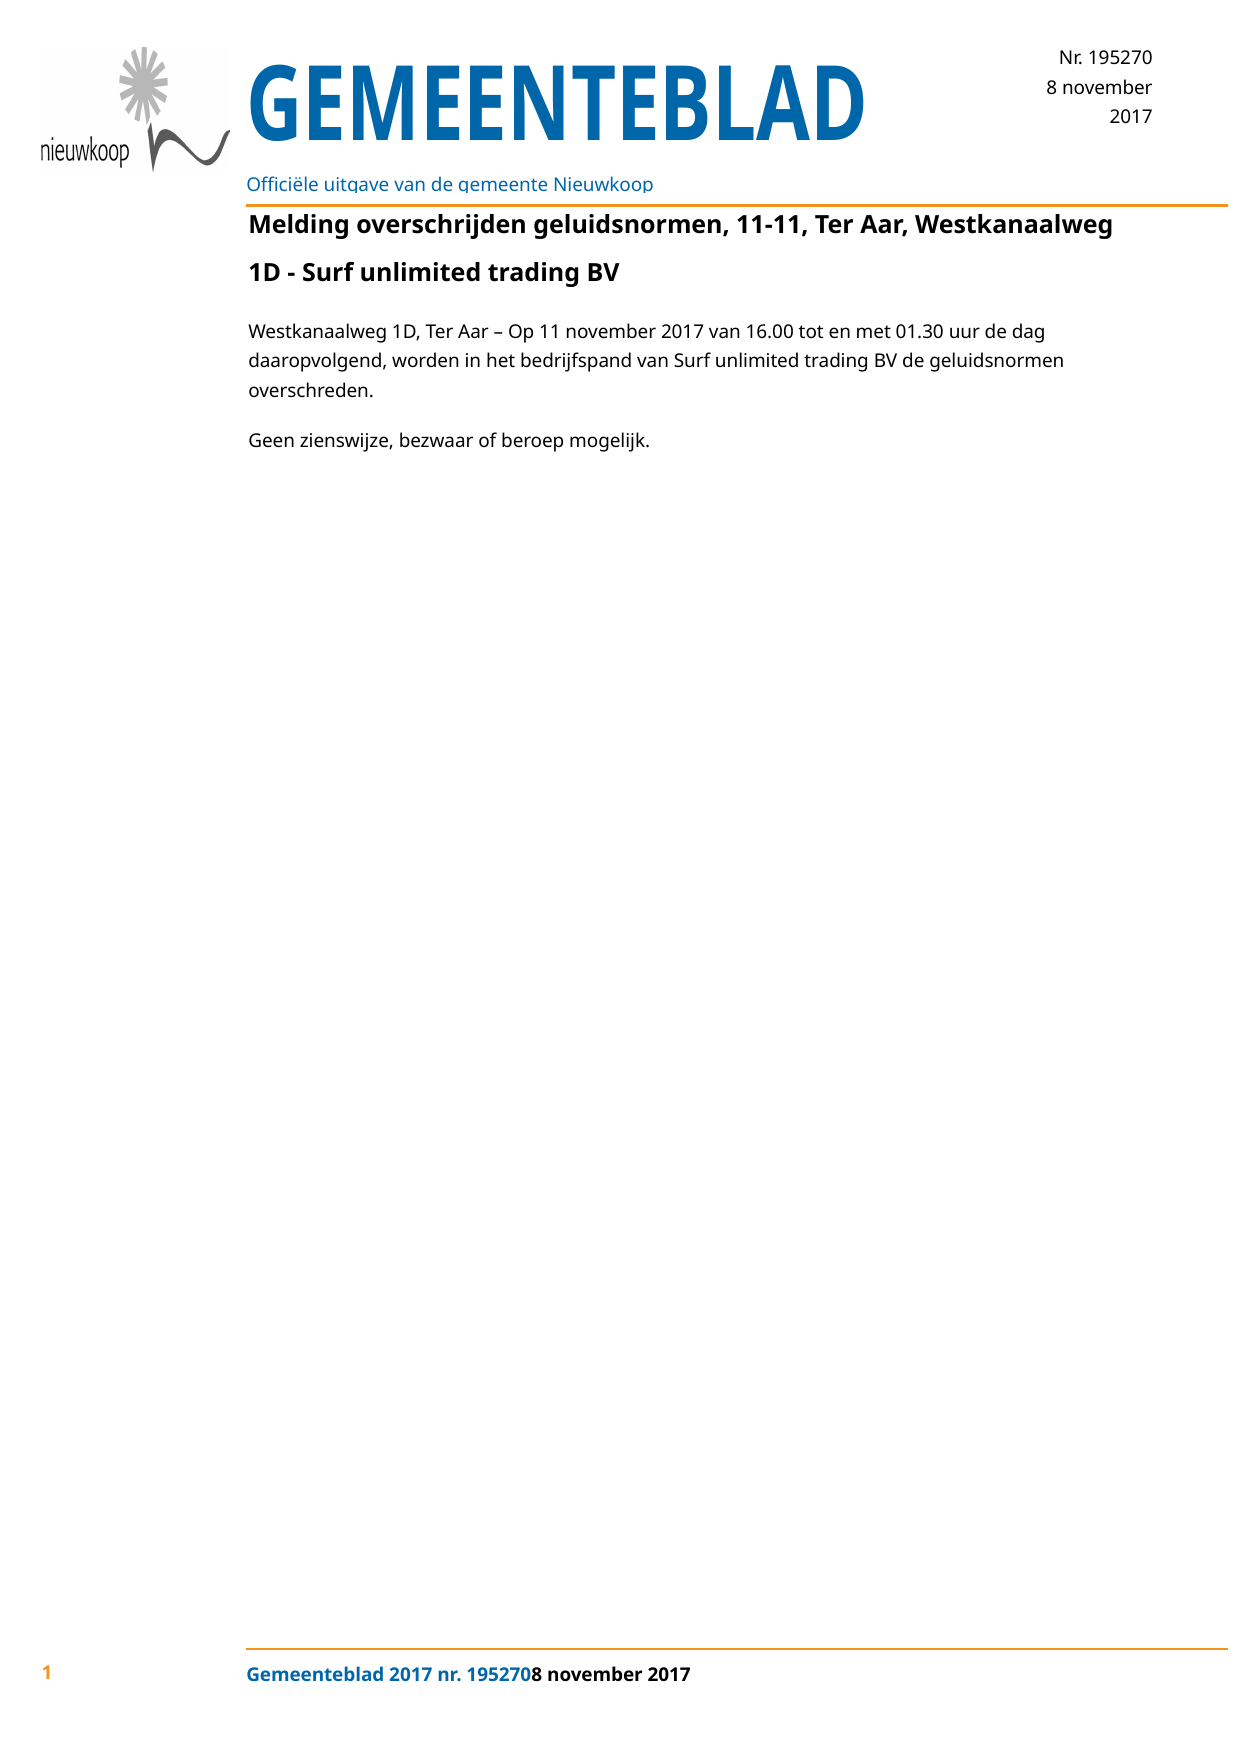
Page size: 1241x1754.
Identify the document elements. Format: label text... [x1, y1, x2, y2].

text Westkanaalweg 1D, Ter Aar – Op 11 november 2017 van 16.00 tot en met 01.30 uur de dag daaropvolgend, worden in het bedrijfspand van Surf unlimited trading BV de geluidsnormen overschreden. [248, 318, 1152, 403]
picture [41, 47, 231, 172]
text Geen zienswijze, bezwaar of beroep mogelijk. [248, 427, 1152, 453]
text Melding overschrijden geluidsnormen, 11-11, Ter Aar, Westkanaalweg 1D - Surf unlimited trading BV [248, 207, 1152, 288]
